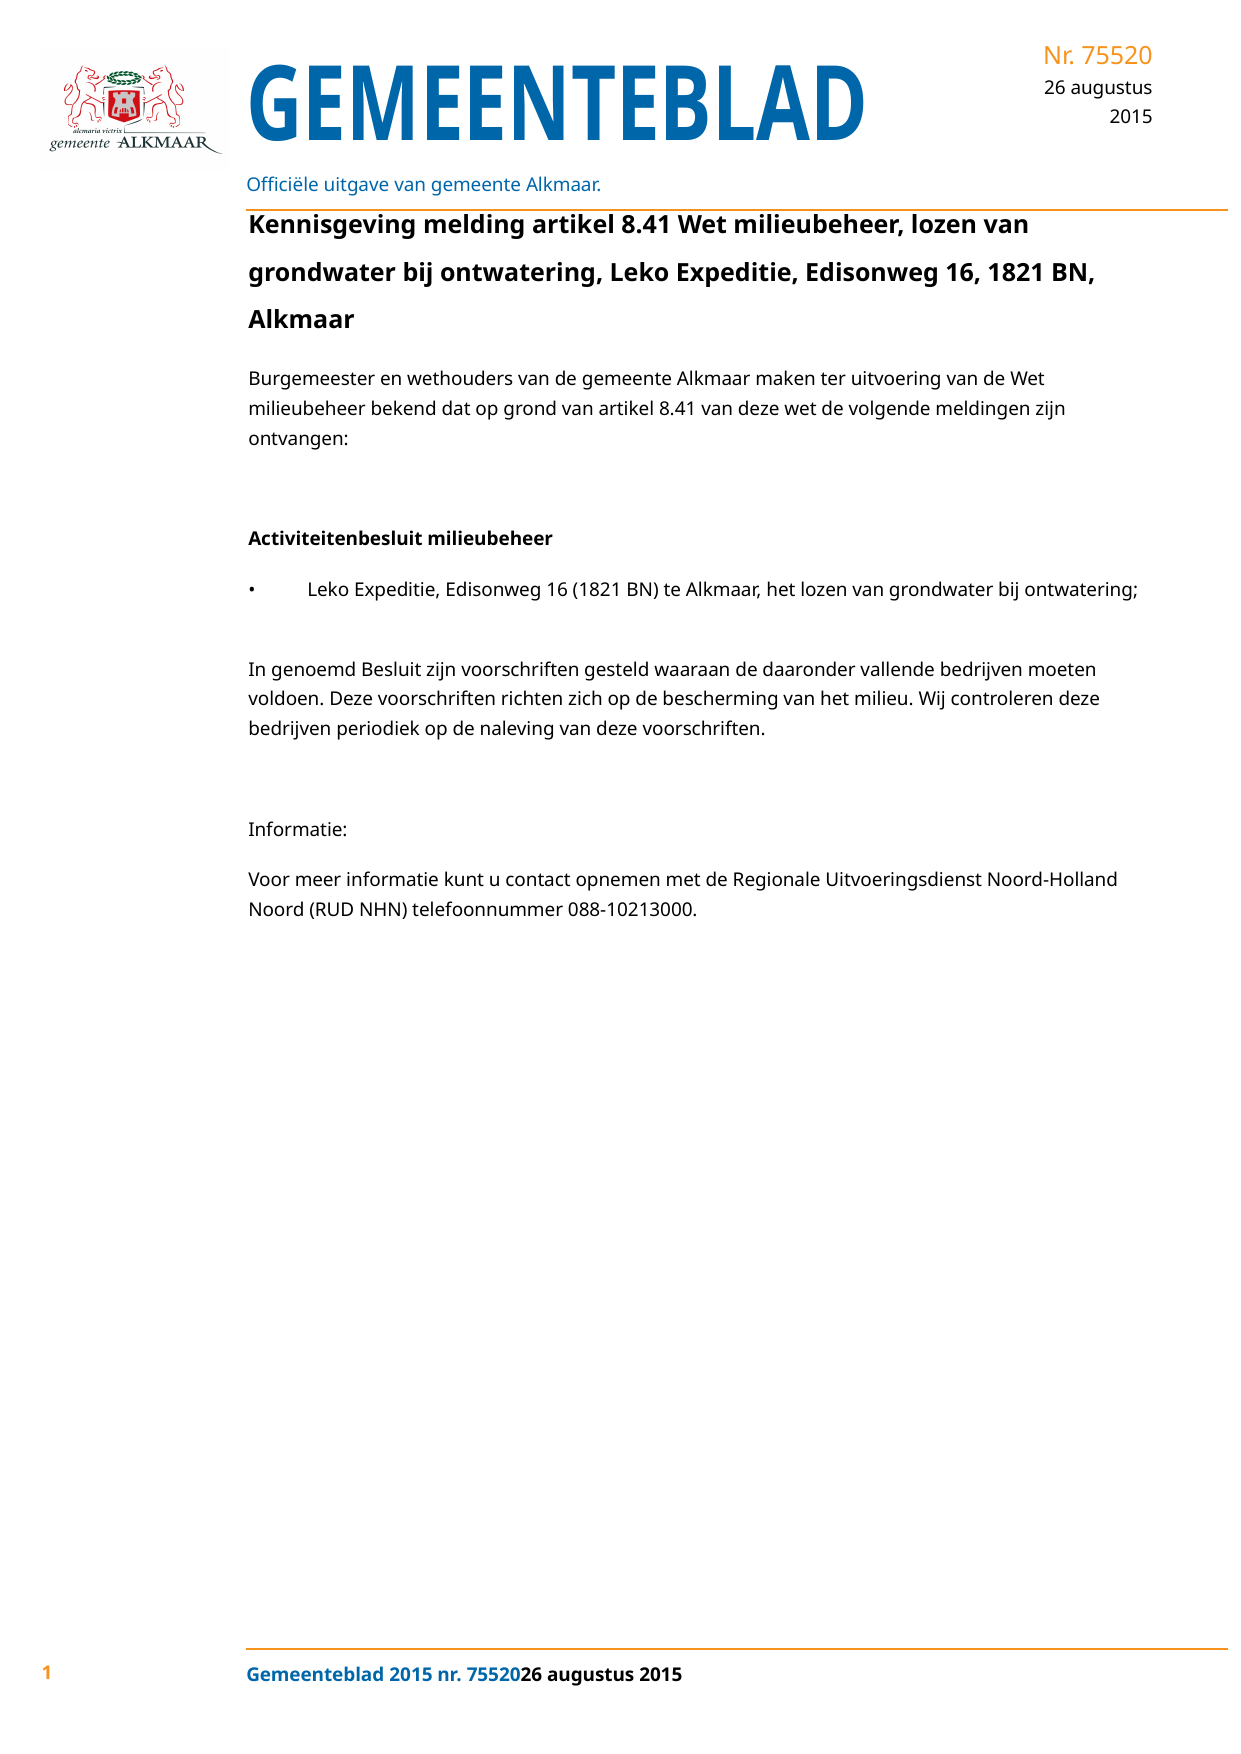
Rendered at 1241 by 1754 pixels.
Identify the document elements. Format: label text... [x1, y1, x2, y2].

text Kennisgeving melding artikel 8.41 Wet milieubeheer, lozen van grondwater bij ontwatering, Leko Expeditie, Edisonweg 16, 1821 BN, Alkmaar [248, 211, 1152, 336]
text Burgemeester en wethouders van de gemeente Alkmaar maken ter uitvoering van de Wet milieubeheer bekend dat op grond van artikel 8.41 van deze wet de volgende meldingen zijn ontvangen: [248, 366, 1152, 450]
list Leko Expeditie, Edisonweg 16 (1821 BN) te Alkmaar, het lozen van grondwater bij ontwatering; [248, 576, 1152, 602]
text Voor meer informatie kunt u contact opnemen met de Regionale Uitvoeringsdienst Noord-Holland Noord (RUD NHN) telefoonnummer 088-10213000. [248, 866, 1152, 922]
picture [41, 47, 231, 172]
text Informatie: [248, 816, 1152, 842]
text In genoemd Besluit zijn voorschriften gesteld waaraan de daaronder vallende bedrijven moeten voldoen. Deze voorschriften richten zich op de bescherming van het milieu. Wij controleren deze bedrijven periodiek op de naleving van deze voorschriften. [248, 656, 1152, 741]
text Activiteitenbesluit milieubeheer [248, 526, 1152, 551]
